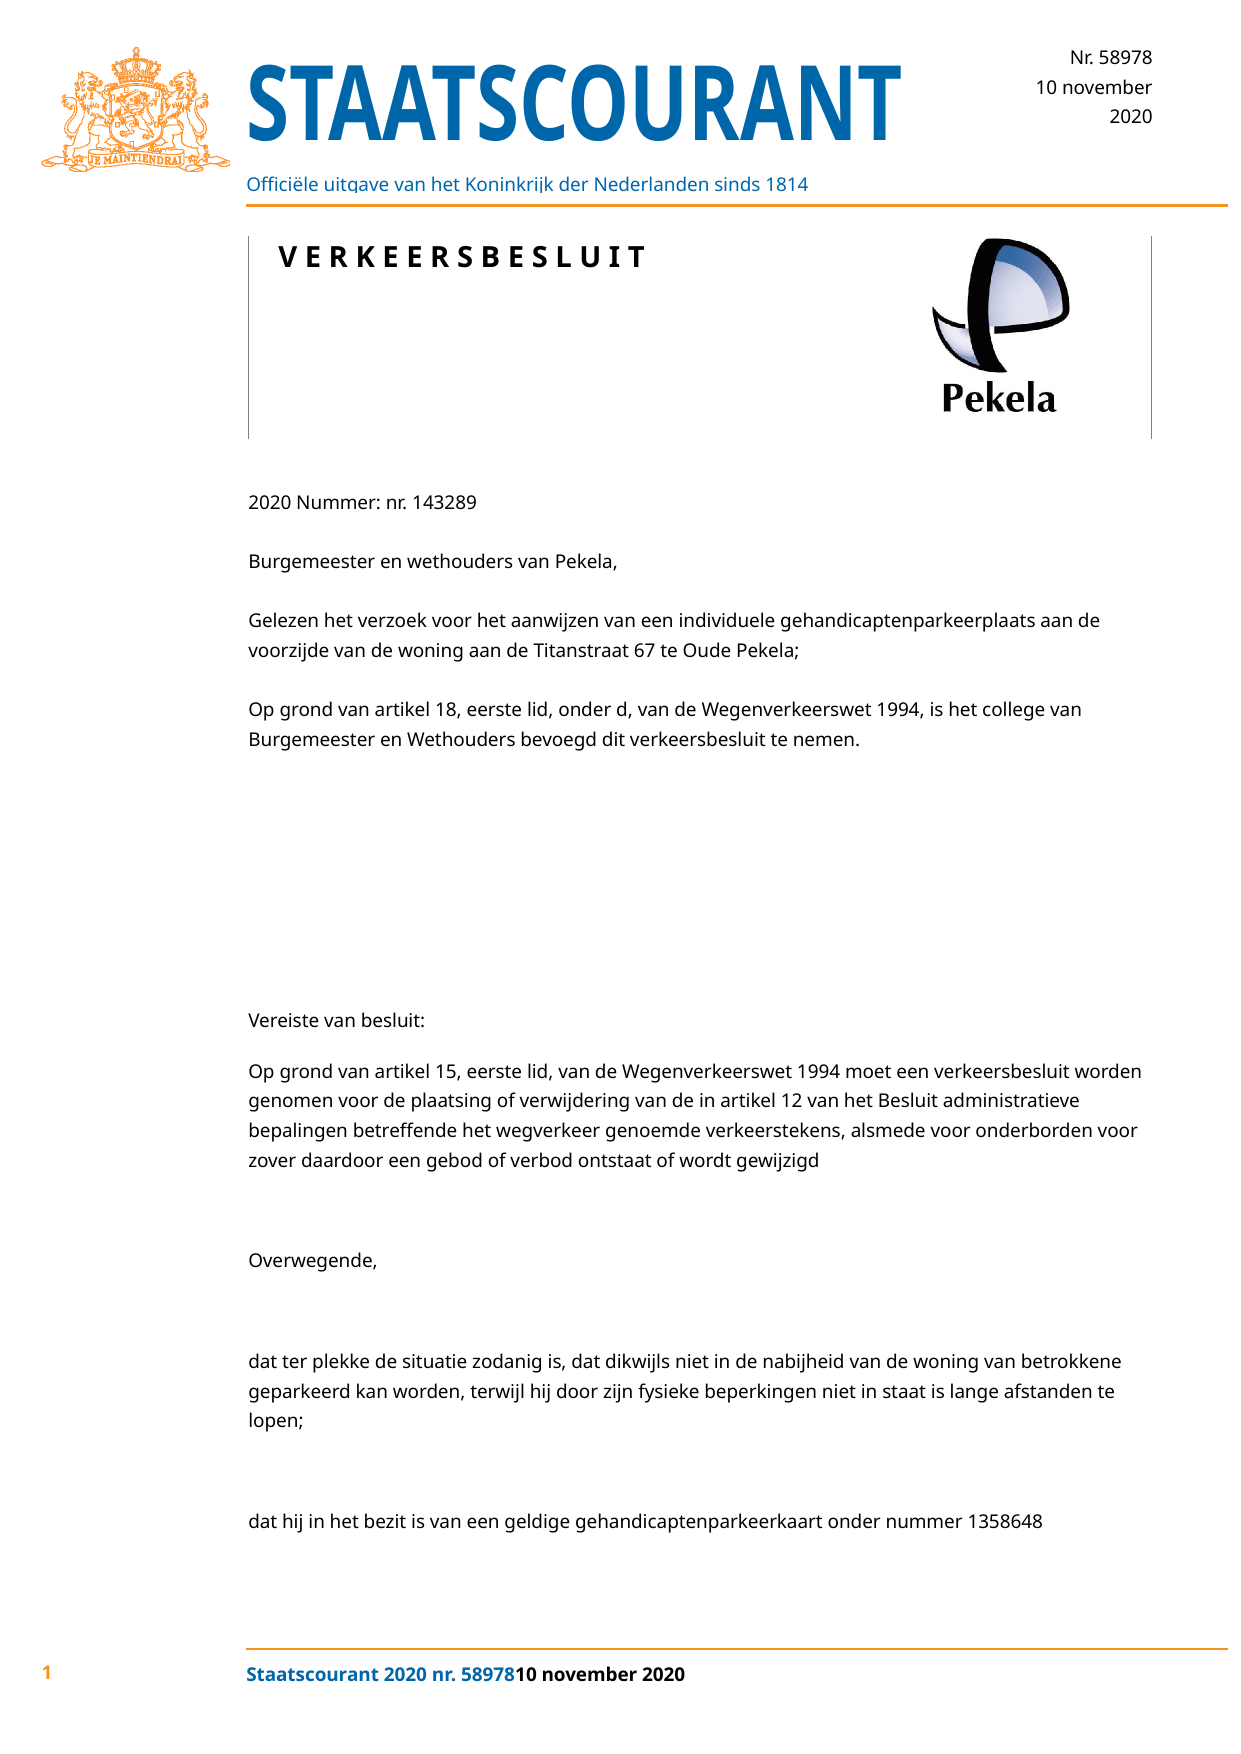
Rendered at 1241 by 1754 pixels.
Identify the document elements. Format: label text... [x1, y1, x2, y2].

text Op grond van artikel 18, eerste lid, onder d, van de Wegenverkeerswet 1994, is het college van Burgemeester en Wethouders bevoegd dit verkeersbesluit te nemen. [248, 696, 1152, 752]
text dat ter plekke de situatie zodanig is, dat dikwijls niet in de nabijheid van de woning van betrokkene geparkeerd kan worden, terwijl hij door zijn fysieke beperkingen niet in staat is lange afstanden te lopen; [248, 1348, 1152, 1433]
text Overwegende, [248, 1248, 1152, 1273]
text Vereiste van besluit: [248, 1008, 1152, 1033]
table_header [850, 414, 1151, 439]
text dat hij in het bezit is van een geldige gehandicaptenparkeerkaart onder nummer 1358648 [248, 1508, 1152, 1534]
text Op grond van artikel 15, eerste lid, van de Wegenverkeerswet 1994 moet een verkeersbesluit worden genomen voor de plaatsing of verwijdering van de in artikel 12 van het Besluit administratieve bepalingen betreffende het wegverkeer genoemde verkeerstekens, alsmede voor onderborden voor zover daardoor een gebod of verbod ontstaat of wordt gewijzigd [248, 1058, 1152, 1173]
table_header [1072, 236, 1151, 413]
picture [929, 236, 1072, 414]
text Gelezen het verzoek voor het aanwijzen van een individuele gehandicaptenparkeerplaats aan de voorzijde van de woning aan de Titanstraat 67 te Oude Pekela; [248, 608, 1152, 663]
picture [41, 47, 231, 172]
text Burgemeester en wethouders van Pekela, [248, 548, 1152, 574]
table_header V E R K E E R S B E S L U I T [249, 236, 850, 439]
text 2020 Nummer: nr. 143289 [248, 489, 1152, 515]
table_header [850, 236, 929, 413]
